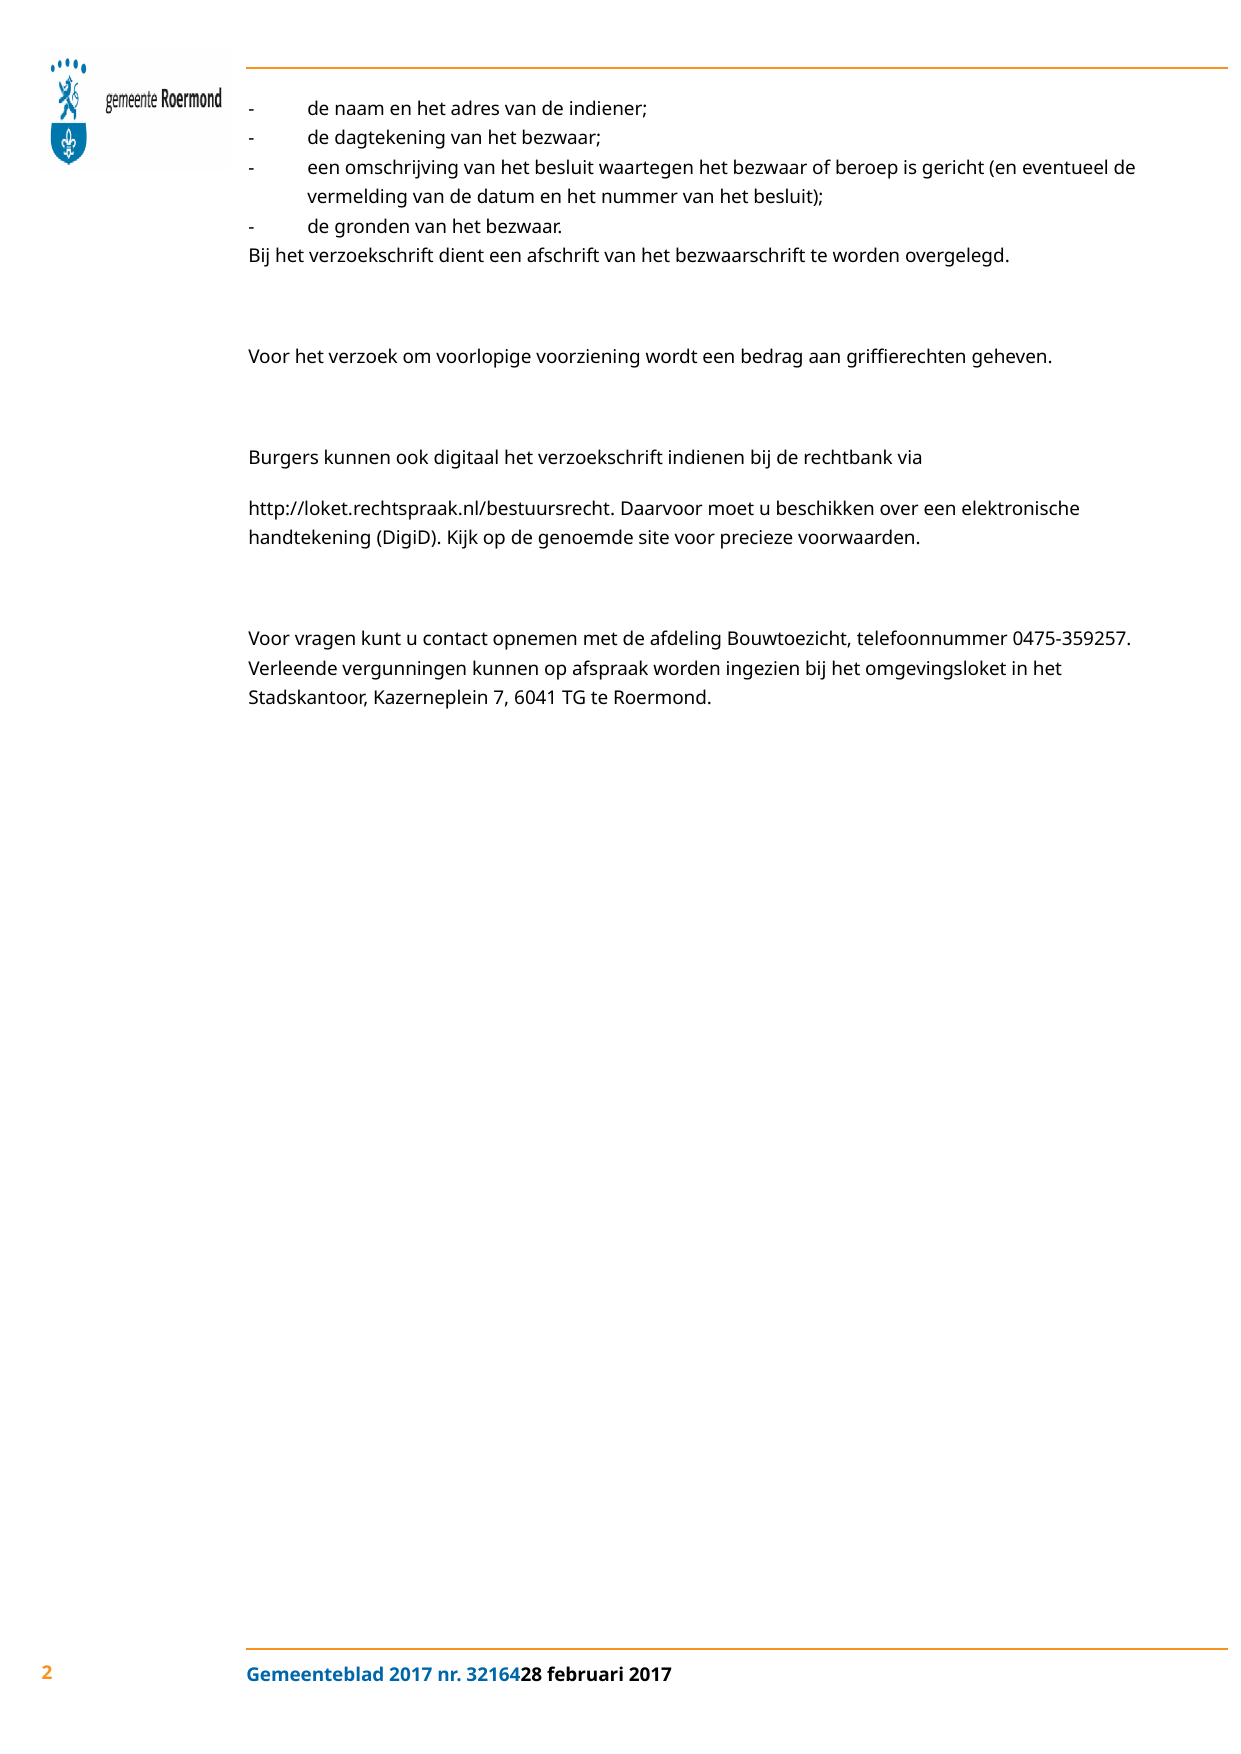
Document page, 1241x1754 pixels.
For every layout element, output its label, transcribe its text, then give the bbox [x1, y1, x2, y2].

text Voor vragen kunt u contact opnemen met de afdeling Bouwtoezicht, telefoonnummer 0475-359257. Verleende vergunningen kunnen op afspraak worden ingezien bij het omgevingsloket in het Stadskantoor, Kazerneplein 7, 6041 TG te Roermond. [248, 625, 1152, 710]
list een omschrijving van het besluit waartegen het bezwaar of beroep is gericht (en eventueel de vermelding van de datum en het nummer van het besluit); [248, 154, 1152, 209]
list de gronden van het bezwaar. [248, 213, 1152, 239]
picture [41, 47, 231, 172]
text Burgers kunnen ook digitaal het verzoekschrift indienen bij de rechtbank via [248, 444, 1152, 470]
list de dagtekening van het bezwaar; [248, 124, 1152, 150]
list de naam en het adres van de indiener; [248, 95, 1152, 121]
text http://loket.rechtspraak.nl/bestuursrecht. Daarvoor moet u beschikken over een elektronische handtekening (DigiD). Kijk op de genoemde site voor precieze voorwaarden. [248, 495, 1152, 550]
text Bij het verzoekschrift dient een afschrift van het bezwaarschrift te worden overgelegd. [248, 243, 1152, 268]
text Voor het verzoek om voorlopige voorziening wordt een bedrag aan griffierechten geheven. [248, 343, 1152, 369]
